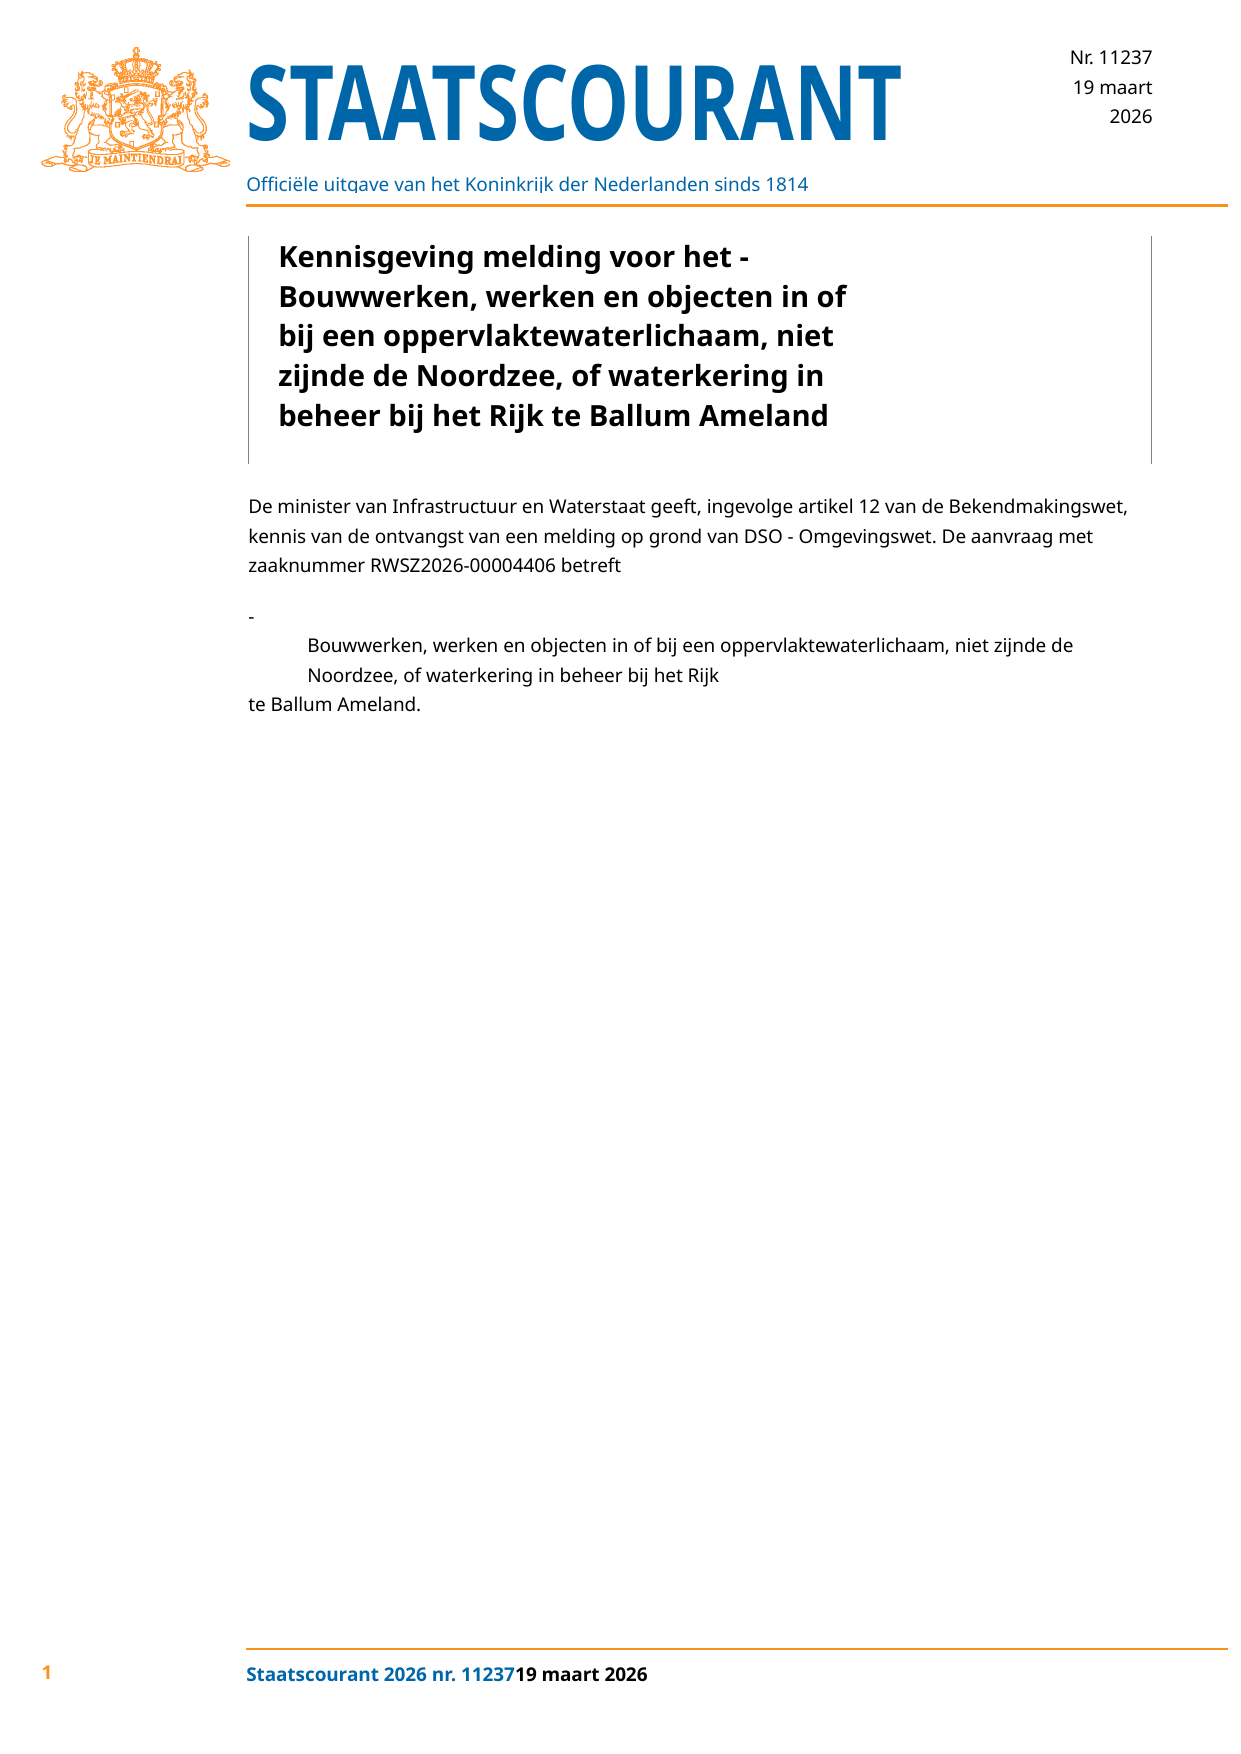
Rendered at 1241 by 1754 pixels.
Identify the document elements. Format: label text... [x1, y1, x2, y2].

table_header [850, 236, 912, 413]
text De minister van Infrastructuur en Waterstaat geeft, ingevolge artikel 12 van de Bekendmakingswet, kennis van de ontvangst van een melding op grond van DSO - Omgevingswet. De aanvraag met zaaknummer RWSZ2026-00004406 betreft [248, 493, 1152, 578]
picture [41, 47, 231, 172]
list Bouwwerken, werken en objecten in of bij een oppervlaktewaterlichaam, niet zijnde de Noordzee, of waterkering in beheer bij het Rijk [248, 632, 1152, 688]
table_header [1090, 236, 1151, 413]
table_header Kennisgeving melding voor het -Bouwwerken, werken en objecten in of bij een oppervlaktewaterlichaam, niet zijnde de Noordzee, of waterkering in beheer bij het Rijk te Ballum Ameland [249, 236, 850, 464]
table_header [850, 414, 1151, 464]
picture [912, 236, 1090, 414]
text te Ballum Ameland. [248, 692, 1152, 717]
